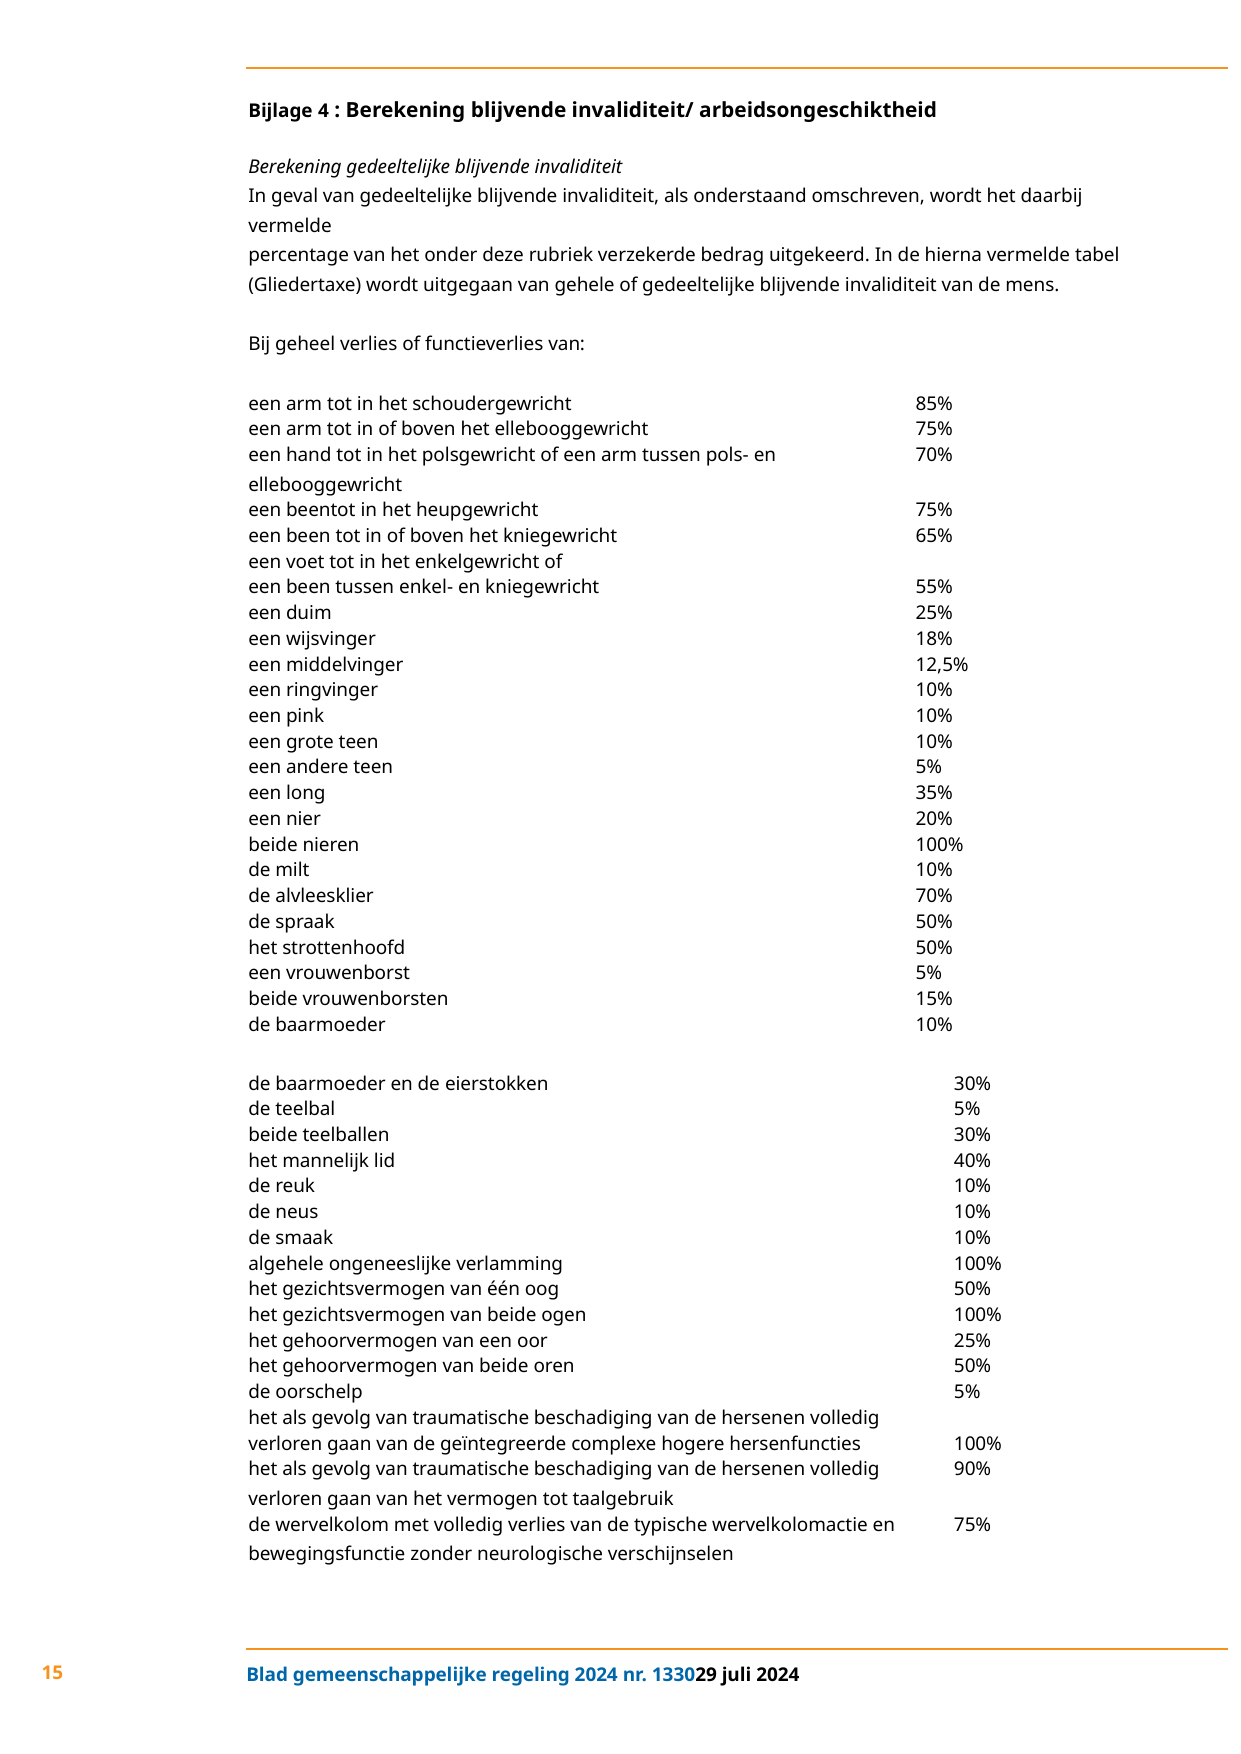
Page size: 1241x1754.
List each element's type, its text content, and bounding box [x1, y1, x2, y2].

table_cell 50% [915, 908, 1152, 934]
table_cell een vrouwenborst [248, 960, 915, 985]
table_cell 10% [915, 1011, 1152, 1037]
table_cell 50% [954, 1353, 1152, 1378]
table_cell 5% [954, 1095, 1152, 1121]
table_cell het mannelijk lid [248, 1147, 954, 1173]
table_header 30% [954, 1070, 1152, 1095]
table_cell 55% [915, 574, 1152, 599]
table_cell 65% [915, 522, 1152, 548]
table_cell de smaak [248, 1224, 954, 1250]
table_cell 18% [915, 625, 1152, 651]
table_cell 10% [915, 857, 1152, 882]
table_cell 20% [915, 805, 1152, 831]
table_cell het gehoorvermogen van beide oren [248, 1353, 954, 1378]
table_cell 15% [915, 985, 1152, 1011]
table_cell een nier [248, 805, 915, 831]
table_cell het als gevolg van traumatische beschadiging van de hersenen volledig [248, 1404, 954, 1430]
text Bij geheel verlies of functieverlies van: [248, 330, 1152, 356]
table_cell de wervelkolom met volledig verlies van de typische wervelkolomactie en bewegingsfunctie zonder neurologische verschijnselen [248, 1511, 954, 1566]
text Berekening gedeeltelijke blijvende invaliditeit [248, 153, 1152, 179]
table_cell de teelbal [248, 1095, 954, 1121]
table_cell de alvleesklier [248, 883, 915, 908]
table_cell 10% [954, 1224, 1152, 1250]
table_cell 70% [915, 441, 1152, 496]
table_cell 70% [915, 883, 1152, 908]
table_cell 90% [954, 1456, 1152, 1511]
table_cell 50% [954, 1276, 1152, 1301]
table_cell de baarmoeder [248, 1011, 915, 1037]
table_cell 5% [954, 1379, 1152, 1404]
table_header 85% [915, 390, 1152, 415]
table_cell 100% [954, 1250, 1152, 1276]
table_cell 25% [954, 1327, 1152, 1353]
table_cell het gehoorvermogen van een oor [248, 1327, 954, 1353]
picture [41, 47, 231, 172]
table_cell verloren gaan van de geïntegreerde complexe hogere hersenfuncties [248, 1430, 954, 1456]
table_cell de neus [248, 1198, 954, 1224]
table_cell beide teelballen [248, 1121, 954, 1147]
table_cell een hand tot in het polsgewricht of een arm tussen pols- en ellebooggewricht [248, 441, 915, 496]
table_cell 30% [954, 1121, 1152, 1147]
table_cell 100% [954, 1430, 1152, 1456]
table_cell de spraak [248, 908, 915, 934]
table_cell een long [248, 780, 915, 805]
table_cell beide nieren [248, 831, 915, 857]
table_cell 10% [915, 677, 1152, 702]
table_cell een ringvinger [248, 677, 915, 702]
table_cell 10% [915, 728, 1152, 754]
text percentage van het onder deze rubriek verzekerde bedrag uitgekeerd. In de hierna vermelde tabel (Gliedertaxe) wordt uitgegaan van gehele of gedeeltelijke blijvende invaliditeit van de mens. [248, 242, 1152, 297]
table_cell de oorschelp [248, 1379, 954, 1404]
table_cell 75% [954, 1511, 1152, 1566]
table_header de baarmoeder en de eierstokken [248, 1070, 954, 1095]
table_cell een pink [248, 702, 915, 728]
table_header een arm tot in het schoudergewricht [248, 390, 915, 415]
table_cell beide vrouwenborsten [248, 985, 915, 1011]
table_cell het als gevolg van traumatische beschadiging van de hersenen volledig verloren gaan van het vermogen tot taalgebruik [248, 1456, 954, 1511]
table_cell 10% [954, 1173, 1152, 1198]
table_cell de reuk [248, 1173, 954, 1198]
text In geval van gedeeltelijke blijvende invaliditeit, als onderstaand omschreven, wordt het daarbij vermelde [248, 182, 1152, 238]
table_cell een been tot in of boven het kniegewricht [248, 522, 915, 548]
table_cell het strottenhoofd [248, 934, 915, 959]
table_cell het gezichtsvermogen van één oog [248, 1276, 954, 1301]
table_cell een beentot in het heupgewricht [248, 496, 915, 522]
table_cell 10% [954, 1198, 1152, 1224]
table_cell [954, 1404, 1152, 1430]
table_cell 5% [915, 754, 1152, 779]
table_cell 50% [915, 934, 1152, 959]
table_cell een middelvinger [248, 651, 915, 677]
table_cell een been tussen enkel- en kniegewricht [248, 574, 915, 599]
table_cell de milt [248, 857, 915, 882]
table_cell 12,5% [915, 651, 1152, 677]
table_cell 100% [915, 831, 1152, 857]
table_cell een andere teen [248, 754, 915, 779]
table_cell 10% [915, 702, 1152, 728]
table_cell algehele ongeneeslijke verlamming [248, 1250, 954, 1276]
table_cell 40% [954, 1147, 1152, 1173]
text Bijlage 4 : Berekening blijvende invaliditeit/ arbeidsongeschiktheid [248, 95, 1152, 123]
table_cell 75% [915, 415, 1152, 441]
table_cell 35% [915, 780, 1152, 805]
table_cell een voet tot in het enkelgewricht of [248, 548, 915, 574]
table_cell een duim [248, 599, 915, 625]
table_cell 75% [915, 496, 1152, 522]
table_cell [915, 548, 1152, 574]
table_cell een wijsvinger [248, 625, 915, 651]
table_cell 5% [915, 960, 1152, 985]
table_cell het gezichtsvermogen van beide ogen [248, 1301, 954, 1327]
table_cell 100% [954, 1301, 1152, 1327]
table_cell 25% [915, 599, 1152, 625]
table_cell een grote teen [248, 728, 915, 754]
table_cell een arm tot in of boven het ellebooggewricht [248, 415, 915, 441]
